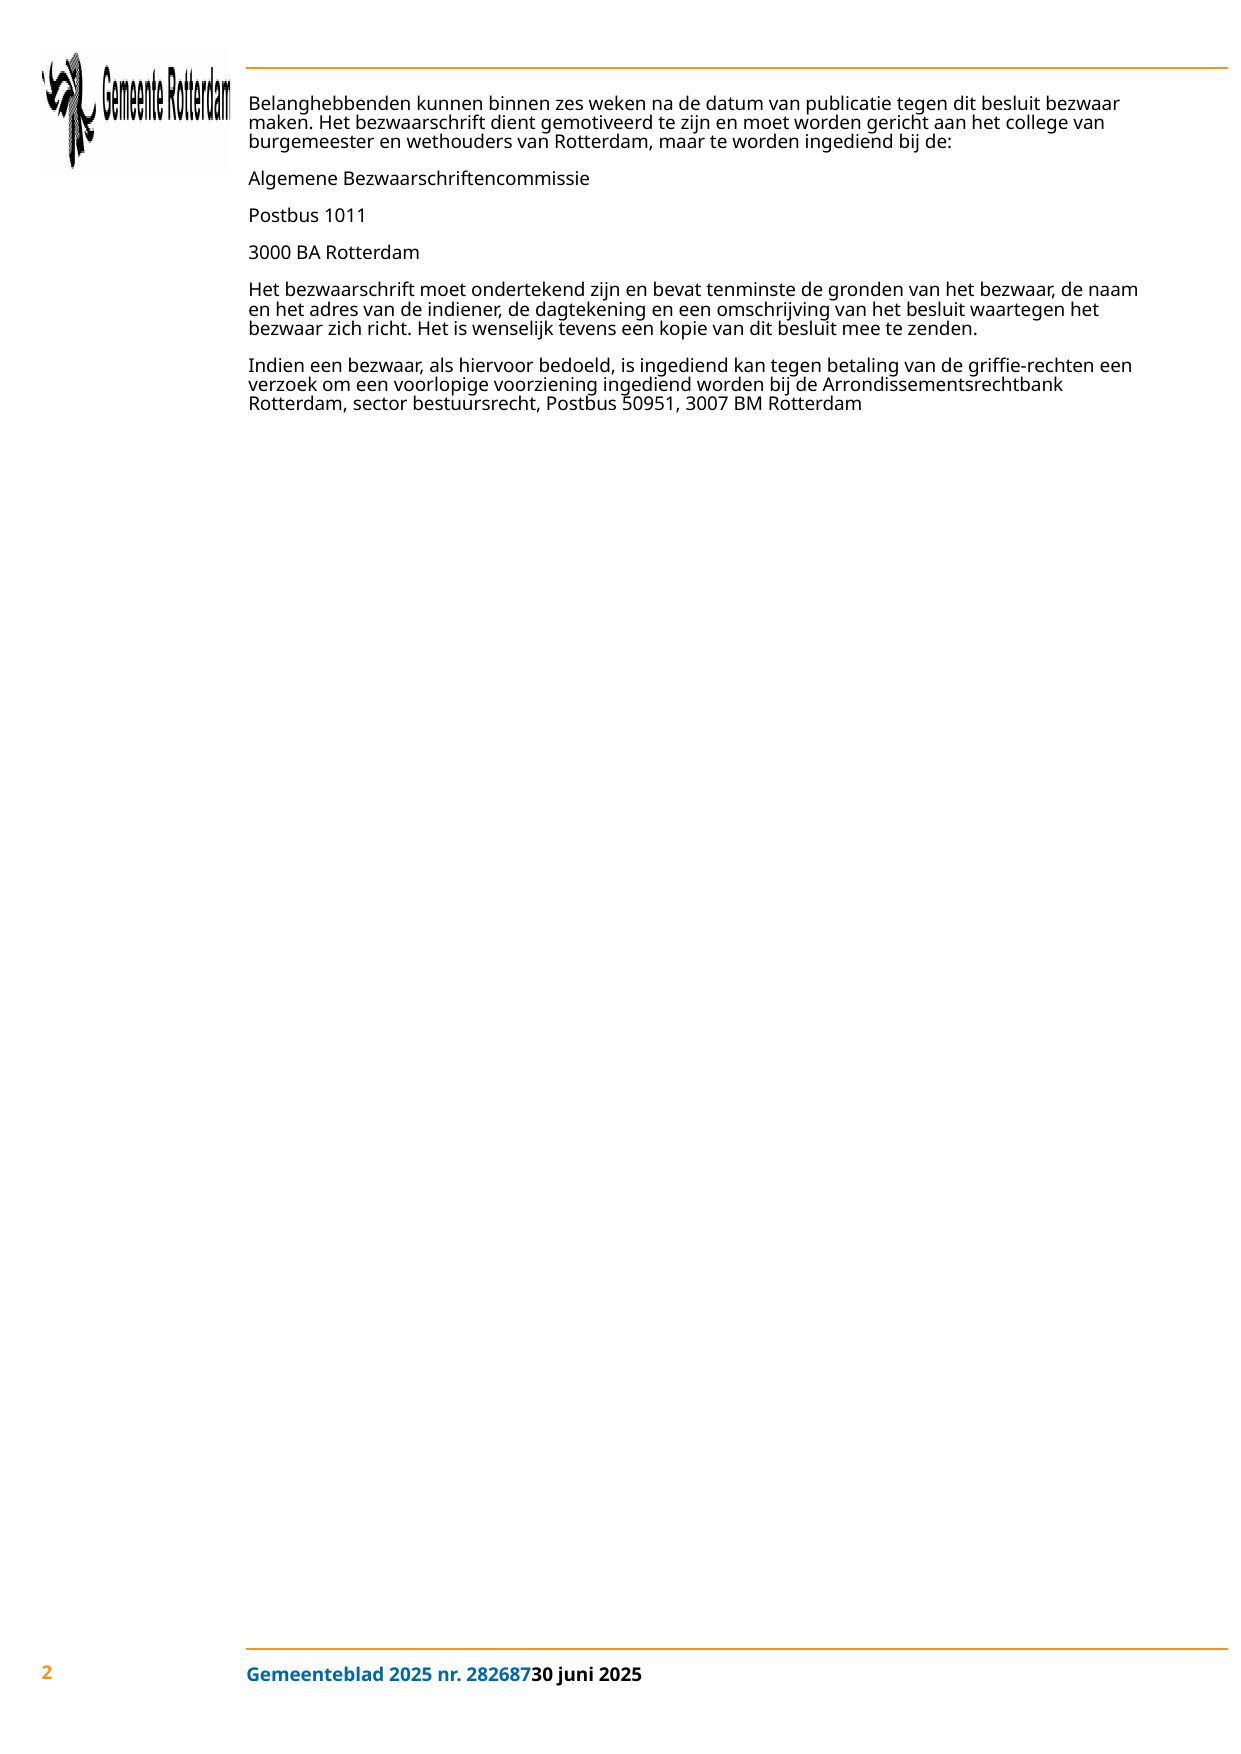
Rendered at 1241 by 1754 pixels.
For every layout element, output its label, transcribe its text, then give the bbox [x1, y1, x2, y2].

text Het bezwaarschrift moet ondertekend zijn en bevat tenminste de gronden van het bezwaar, de naam en het adres van de indiener, de dagtekening en een omschrijving van het besluit waartegen het bezwaar zich richt. Het is wenselijk tevens een kopie van dit besluit mee te zenden. [248, 281, 1152, 339]
text Postbus 1011 [248, 207, 1152, 227]
picture [41, 47, 231, 172]
text Indien een bezwaar, als hiervoor bedoeld, is ingediend kan tegen betaling van de griffie-rechten een verzoek om een voorlopige voorziening ingediend worden bij de Arrondissementsrechtbank Rotterdam, sector bestuursrecht, Postbus 50951, 3007 BM Rotterdam [248, 357, 1152, 414]
text Algemene Bezwaarschriftencommissie [248, 170, 1152, 189]
text Belanghebbenden kunnen binnen zes weken na de datum van publicatie tegen dit besluit bezwaar maken. Het bezwaarschrift dient gemotiveerd te zijn en moet worden gericht aan het college van burgemeester en wethouders van Rotterdam, maar te worden ingediend bij de: [248, 95, 1152, 153]
text 3000 BA Rotterdam [248, 244, 1152, 263]
